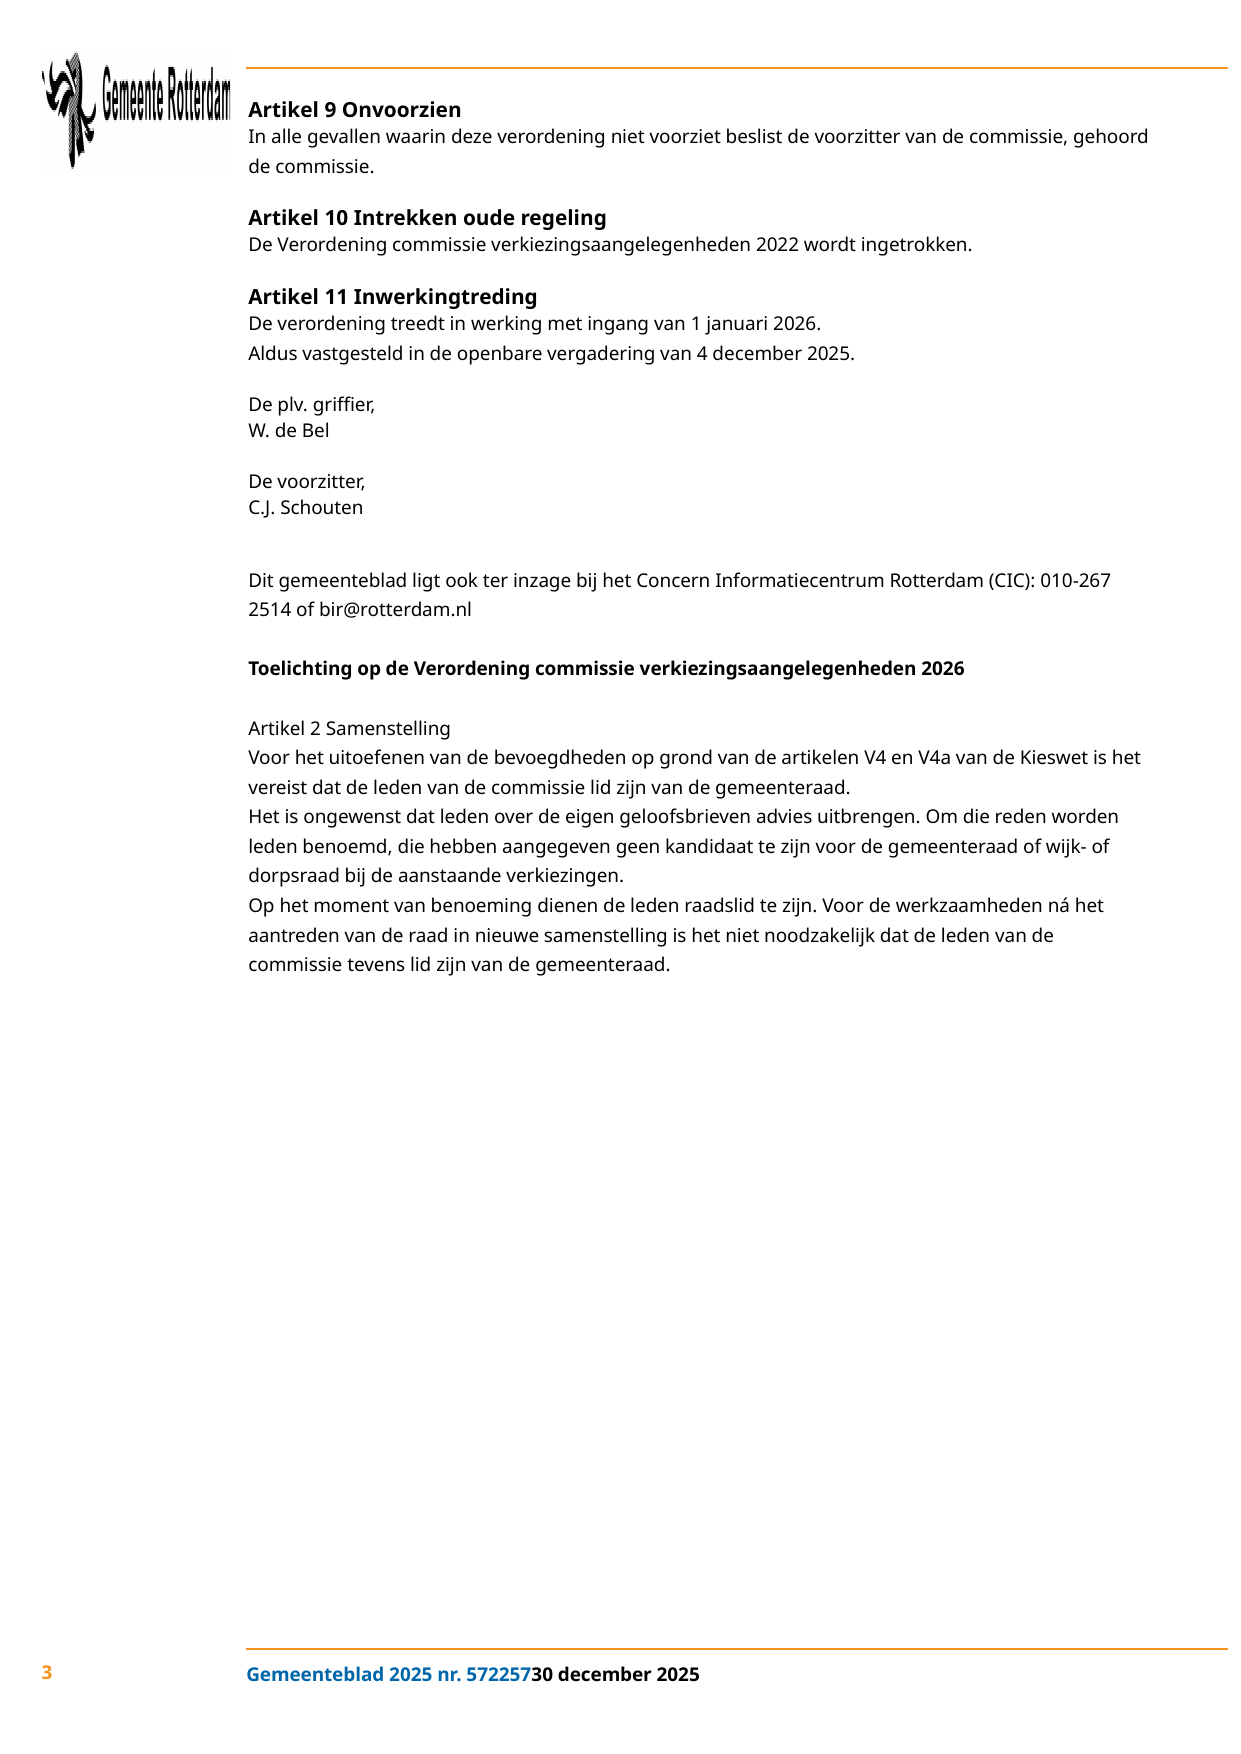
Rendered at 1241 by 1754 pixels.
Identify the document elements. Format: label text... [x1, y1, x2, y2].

text Dit gemeenteblad ligt ook ter inzage bij het Concern Informatiecentrum Rotterdam (CIC): 010-267 2514 of bir@rotterdam.nl [248, 567, 1152, 622]
text C.J. Schouten [248, 494, 1152, 520]
text Artikel 10 Intrekken oude regeling [248, 203, 1152, 232]
text Artikel 2 Samenstelling [248, 715, 1152, 740]
text De voorzitter, [248, 469, 1152, 494]
text De Verordening commissie verkiezingsaangelegenheden 2022 wordt ingetrokken. [248, 232, 1152, 257]
text Voor het uitoefenen van de bevoegdheden op grond van de artikelen V4 en V4a van de Kieswet is het vereist dat de leden van de commissie lid zijn van de gemeenteraad. [248, 744, 1152, 799]
text Op het moment van benoeming dienen de leden raadslid te zijn. Voor de werkzaamheden ná het aantreden van de raad in nieuwe samenstelling is het niet noodzakelijk dat de leden van de commissie tevens lid zijn van de gemeenteraad. [248, 892, 1152, 977]
text De verordening treedt in werking met ingang van 1 januari 2026. [248, 311, 1152, 336]
text De plv. griffier, [248, 392, 1152, 417]
text W. de Bel [248, 417, 1152, 443]
text Aldus vastgesteld in de openbare vergadering van 4 december 2025. [248, 340, 1152, 366]
text In alle gevallen waarin deze verordening niet voorziet beslist de voorzitter van de commissie, gehoord de commissie. [248, 123, 1152, 178]
text Artikel 11 Inwerkingtreding [248, 282, 1152, 311]
text Het is ongewenst dat leden over de eigen geloofsbrieven advies uitbrengen. Om die reden worden leden benoemd, die hebben aangegeven geen kandidaat te zijn voor de gemeenteraad of wijk- of dorpsraad bij de aanstaande verkiezingen. [248, 803, 1152, 888]
text Toelichting op de Verordening commissie verkiezingsaangelegenheden 2026 [248, 656, 1152, 681]
text Artikel 9 Onvoorzien [248, 95, 1152, 123]
picture [41, 47, 231, 172]
